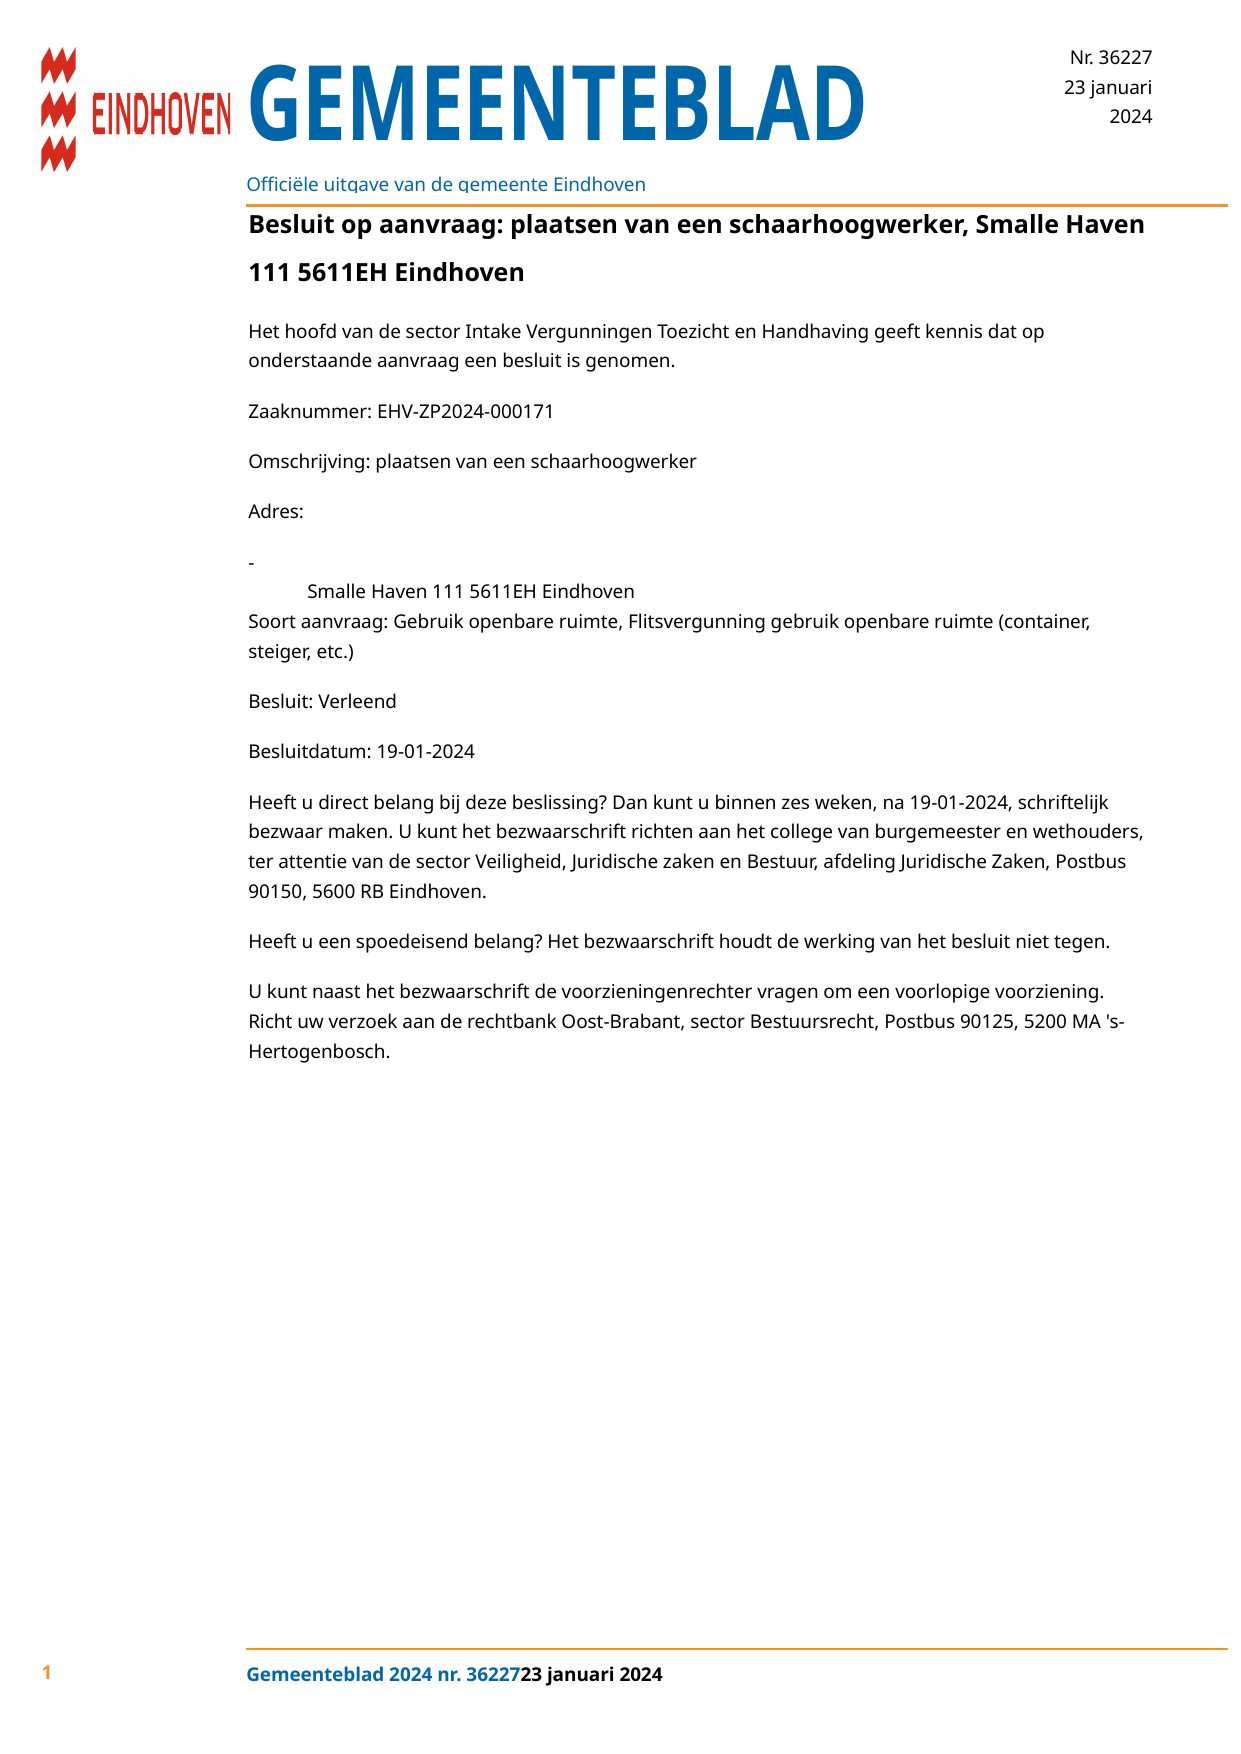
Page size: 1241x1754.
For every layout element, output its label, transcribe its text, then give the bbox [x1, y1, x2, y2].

text Adres: [248, 499, 1152, 524]
picture [41, 47, 231, 172]
text Heeft u een spoedeisend belang? Het bezwaarschrift houdt de werking van het besluit niet tegen. [248, 928, 1152, 954]
text Soort aanvraag: Gebruik openbare ruimte, Flitsvergunning gebruik openbare ruimte (container, steiger, etc.) [248, 608, 1152, 664]
list Smalle Haven 111 5611EH Eindhoven [248, 579, 1152, 604]
text Besluit: Verleend [248, 688, 1152, 714]
text Heeft u direct belang bij deze beslissing? Dan kunt u binnen zes weken, na 19-01-2024, schriftelijk bezwaar maken. U kunt het bezwaarschrift richten aan het college van burgemeester en wethouders, ter attentie van de sector Veiligheid, Juridische zaken en Bestuur, afdeling Juridische Zaken, Postbus 90150, 5600 RB Eindhoven. [248, 789, 1152, 904]
text Omschrijving: plaatsen van een schaarhoogwerker [248, 448, 1152, 474]
text Besluit op aanvraag: plaatsen van een schaarhoogwerker, Smalle Haven 111 5611EH Eindhoven [248, 207, 1152, 288]
text Besluitdatum: 19-01-2024 [248, 739, 1152, 764]
text U kunt naast het bezwaarschrift de voorzieningenrechter vragen om een voorlopige voorziening. Richt uw verzoek aan de rechtbank Oost-Brabant, sector Bestuursrecht, Postbus 90125, 5200 MA 's-Hertogenbosch. [248, 979, 1152, 1064]
text Het hoofd van de sector Intake Vergunningen Toezicht en Handhaving geeft kennis dat op onderstaande aanvraag een besluit is genomen. [248, 318, 1152, 373]
text Zaaknummer: EHV-ZP2024-000171 [248, 398, 1152, 424]
